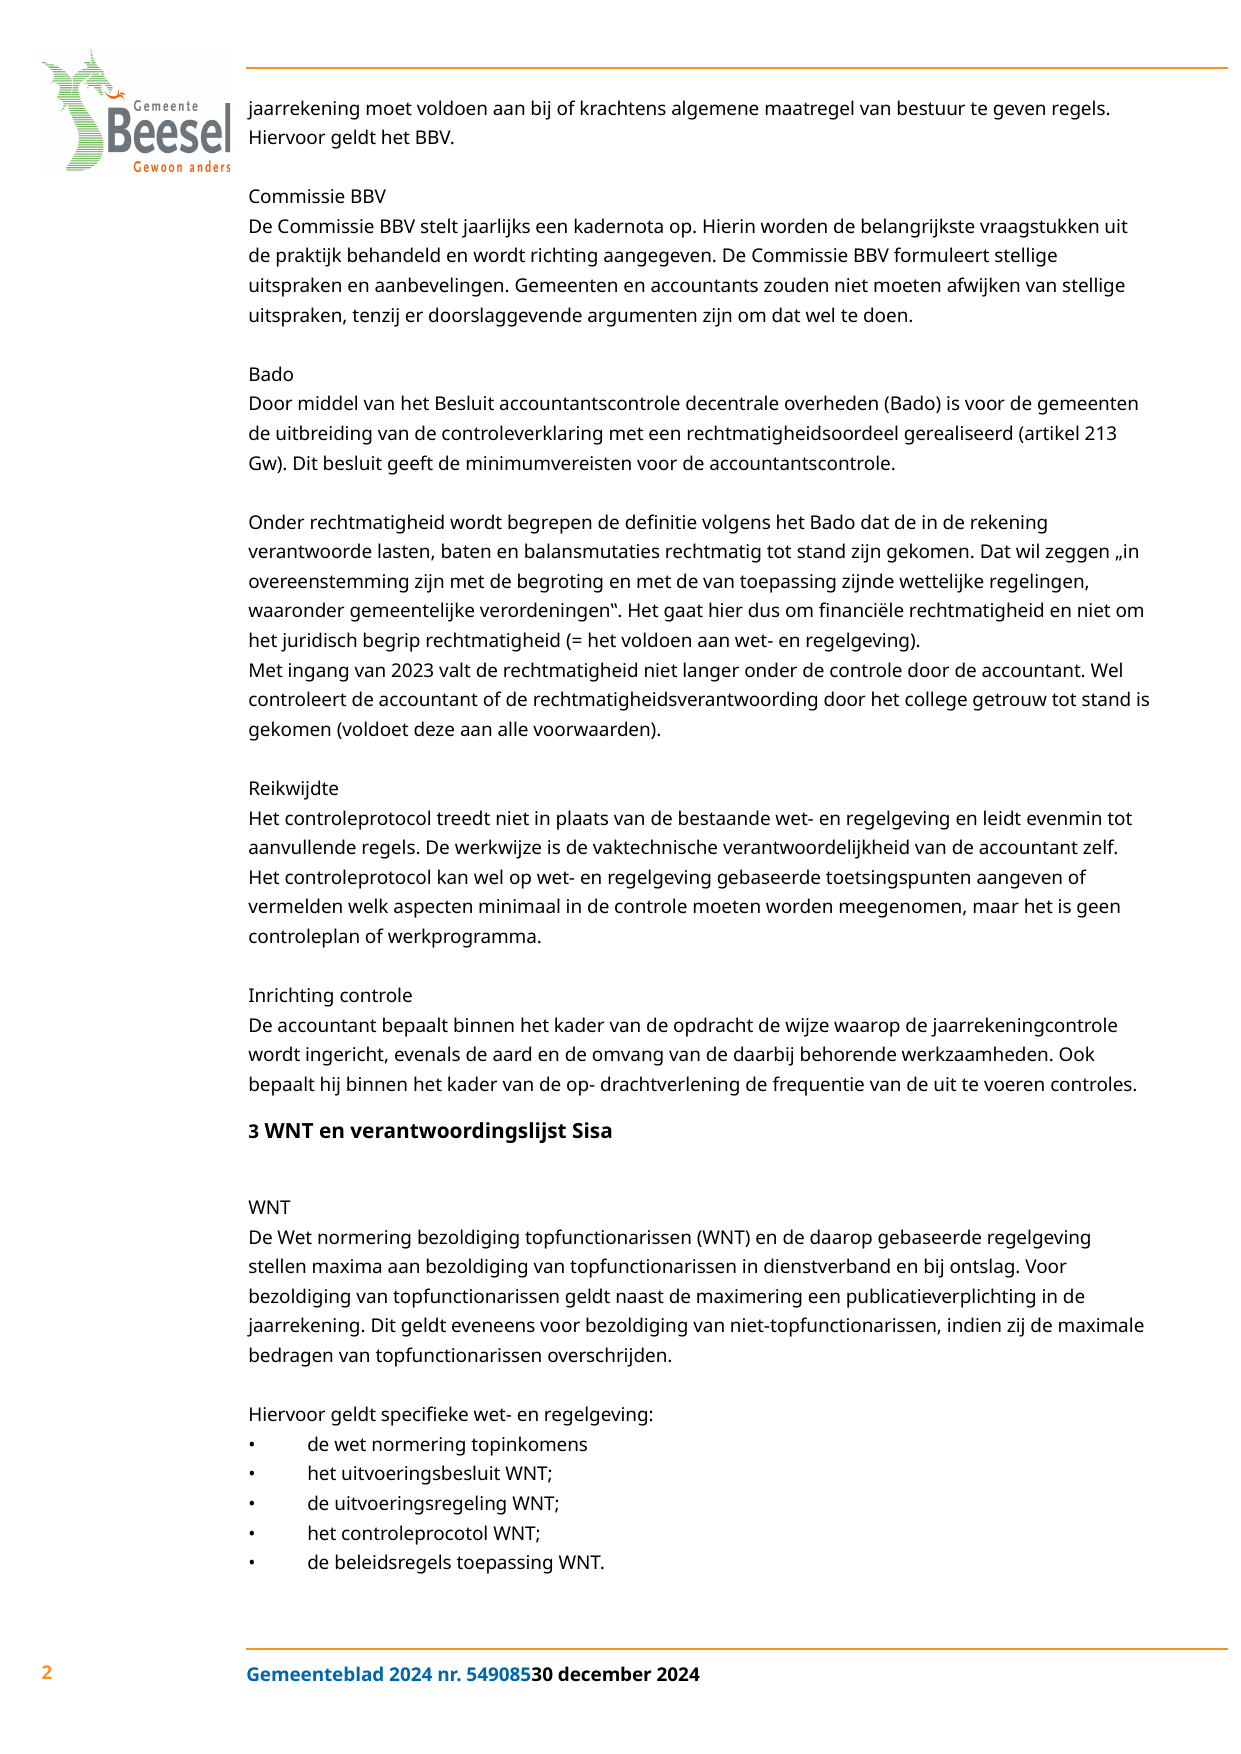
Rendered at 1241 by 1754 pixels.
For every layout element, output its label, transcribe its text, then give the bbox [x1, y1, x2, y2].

picture [41, 47, 231, 172]
text Onder rechtmatigheid wordt begrepen de definitie volgens het Bado dat de in de rekening verantwoorde lasten, baten en balansmutaties rechtmatig tot stand zijn gekomen. Dat wil zeggen „in overeenstemming zijn met de begroting en met de van toepassing zijnde wettelijke regelingen, waaronder gemeentelijke verordeningen‟. Het gaat hier dus om financiële rechtmatigheid en niet om het juridisch begrip rechtmatigheid (= het voldoen aan wet- en regelgeving). [248, 509, 1152, 653]
text Commissie BBV [248, 183, 1152, 209]
list de wet normering topinkomens [248, 1431, 1152, 1457]
text Hiervoor geldt specifieke wet- en regelgeving: [248, 1401, 1152, 1427]
text Door middel van het Besluit accountantscontrole decentrale overheden (Bado) is voor de gemeenten de uitbreiding van de controleverklaring met een rechtmatigheidsoordeel gerealiseerd (artikel 213 Gw). Dit besluit geeft de minimumvereisten voor de accountantscontrole. [248, 391, 1152, 476]
text jaarrekening moet voldoen aan bij of krachtens algemene maatregel van bestuur te geven regels. Hiervoor geldt het BBV. [248, 95, 1152, 150]
text WNT [248, 1194, 1152, 1220]
list het controleprocotol WNT; [248, 1520, 1152, 1546]
text Inrichting controle [248, 982, 1152, 1008]
text 3 WNT en verantwoordingslijst Sisa [248, 1117, 1152, 1145]
list de beleidsregels toepassing WNT. [248, 1549, 1152, 1575]
text De Commissie BBV stelt jaarlijks een kadernota op. Hierin worden de belangrijkste vraagstukken uit de praktijk behandeld en wordt richting aangegeven. De Commissie BBV formuleert stellige uitspraken en aanbevelingen. Gemeenten en accountants zouden niet moeten afwijken van stellige uitspraken, tenzij er doorslaggevende argumenten zijn om dat wel te doen. [248, 213, 1152, 328]
text Reikwijdte [248, 775, 1152, 801]
text Bado [248, 361, 1152, 387]
list de uitvoeringsregeling WNT; [248, 1490, 1152, 1516]
text De accountant bepaalt binnen het kader van de opdracht de wijze waarop de jaarrekeningcontrole wordt ingericht, evenals de aard en de omvang van de daarbij behorende werkzaamheden. Ook bepaalt hij binnen het kader van de op- drachtverlening de frequentie van de uit te voeren controles. [248, 1012, 1152, 1097]
text De Wet normering bezoldiging topfunctionarissen (WNT) en de daarop gebaseerde regelgeving stellen maxima aan bezoldiging van topfunctionarissen in dienstverband en bij ontslag. Voor bezoldiging van topfunctionarissen geldt naast de maximering een publicatieverplichting in de jaarrekening. Dit geldt eveneens voor bezoldiging van niet-topfunctionarissen, indien zij de maximale bedragen van topfunctionarissen overschrijden. [248, 1224, 1152, 1368]
text Het controleprotocol treedt niet in plaats van de bestaande wet- en regelgeving en leidt evenmin tot aanvullende regels. De werkwijze is de vaktechnische verantwoordelijkheid van de accountant zelf. Het controleprotocol kan wel op wet- en regelgeving gebaseerde toetsingspunten aangeven of vermelden welk aspecten minimaal in de controle moeten worden meegenomen, maar het is geen controleplan of werkprogramma. [248, 805, 1152, 949]
text Met ingang van 2023 valt de rechtmatigheid niet langer onder de controle door de accountant. Wel controleert de accountant of de rechtmatigheidsverantwoording door het college getrouw tot stand is gekomen (voldoet deze aan alle voorwaarden). [248, 657, 1152, 742]
list het uitvoeringsbesluit WNT; [248, 1461, 1152, 1486]
